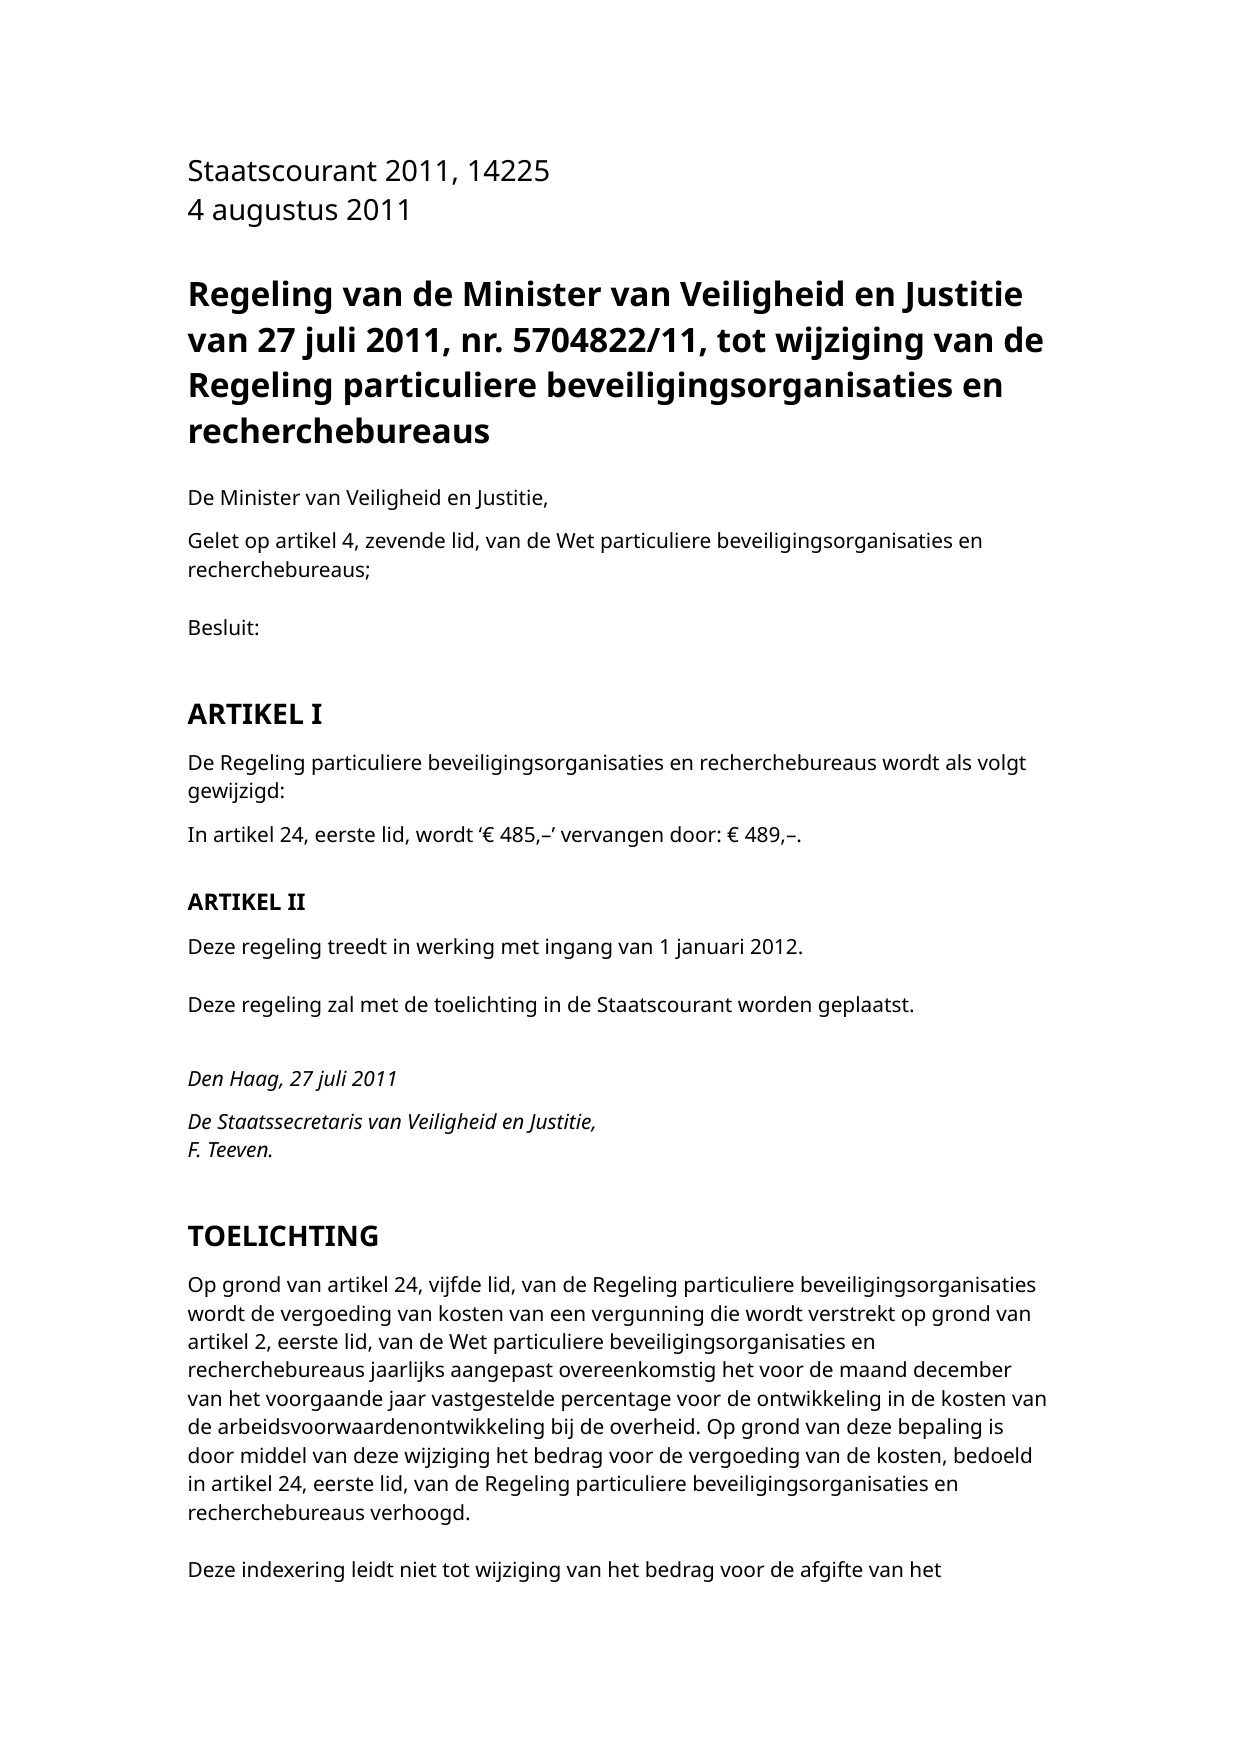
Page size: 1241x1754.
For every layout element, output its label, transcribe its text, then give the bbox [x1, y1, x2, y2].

text De Staatssecretaris van Veiligheid en Justitie, [187, 1107, 1053, 1136]
text Deze indexering leidt niet tot wijziging van het bedrag voor de afgifte van het [187, 1556, 1053, 1584]
text Besluit: [187, 613, 1053, 642]
text F. Teeven. [187, 1136, 1053, 1164]
text De Minister van Veiligheid en Justitie, [187, 483, 1053, 511]
text Gelet op artikel 4, zevende lid, van de Wet particuliere beveiligingsorganisaties en recherchebureaus; [187, 526, 1053, 583]
text De Regeling particuliere beveiligingsorganisaties en recherchebureaus wordt als volgt gewijzigd: [187, 748, 1053, 805]
subtitle ARTIKEL I [187, 694, 1053, 733]
text Den Haag, 27 juli 2011 [187, 1064, 1053, 1092]
subtitle ARTIKEL II [187, 886, 1053, 917]
text Staatscourant 2011, 14225 [187, 150, 1053, 190]
subtitle Regeling van de Minister van Veiligheid en Justitie van 27 juli 2011, nr. 5704822/11, tot wijziging van de Regeling particuliere beveiligingsorganisaties en recherchebureaus [187, 271, 1053, 453]
text Deze regeling zal met de toelichting in de Staatscourant worden geplaatst. [187, 990, 1053, 1019]
text Op grond van artikel 24, vijfde lid, van de Regeling particuliere beveiligingsorganisaties wordt de vergoeding van kosten van een vergunning die wordt verstrekt op grond van artikel 2, eerste lid, van de Wet particuliere beveiligingsorganisaties en recherchebureaus jaarlijks aangepast overeenkomstig het voor de maand december van het voorgaande jaar vastgestelde percentage voor de ontwikkeling in de kosten van de arbeidsvoorwaardenontwikkeling bij de overheid. Op grond van deze bepaling is door middel van deze wijziging het bedrag voor de vergoeding van de kosten, bedoeld in artikel 24, eerste lid, van de Regeling particuliere beveiligingsorganisaties en recherchebureaus verhoogd. [187, 1270, 1053, 1526]
text 4 augustus 2011 [187, 190, 1053, 229]
text In artikel 24, eerste lid, wordt ‘€ 485,–’ vervangen door: € 489,–. [187, 820, 1053, 848]
text Deze regeling treedt in werking met ingang van 1 januari 2012. [187, 932, 1053, 960]
subtitle TOELICHTING [187, 1217, 1053, 1255]
